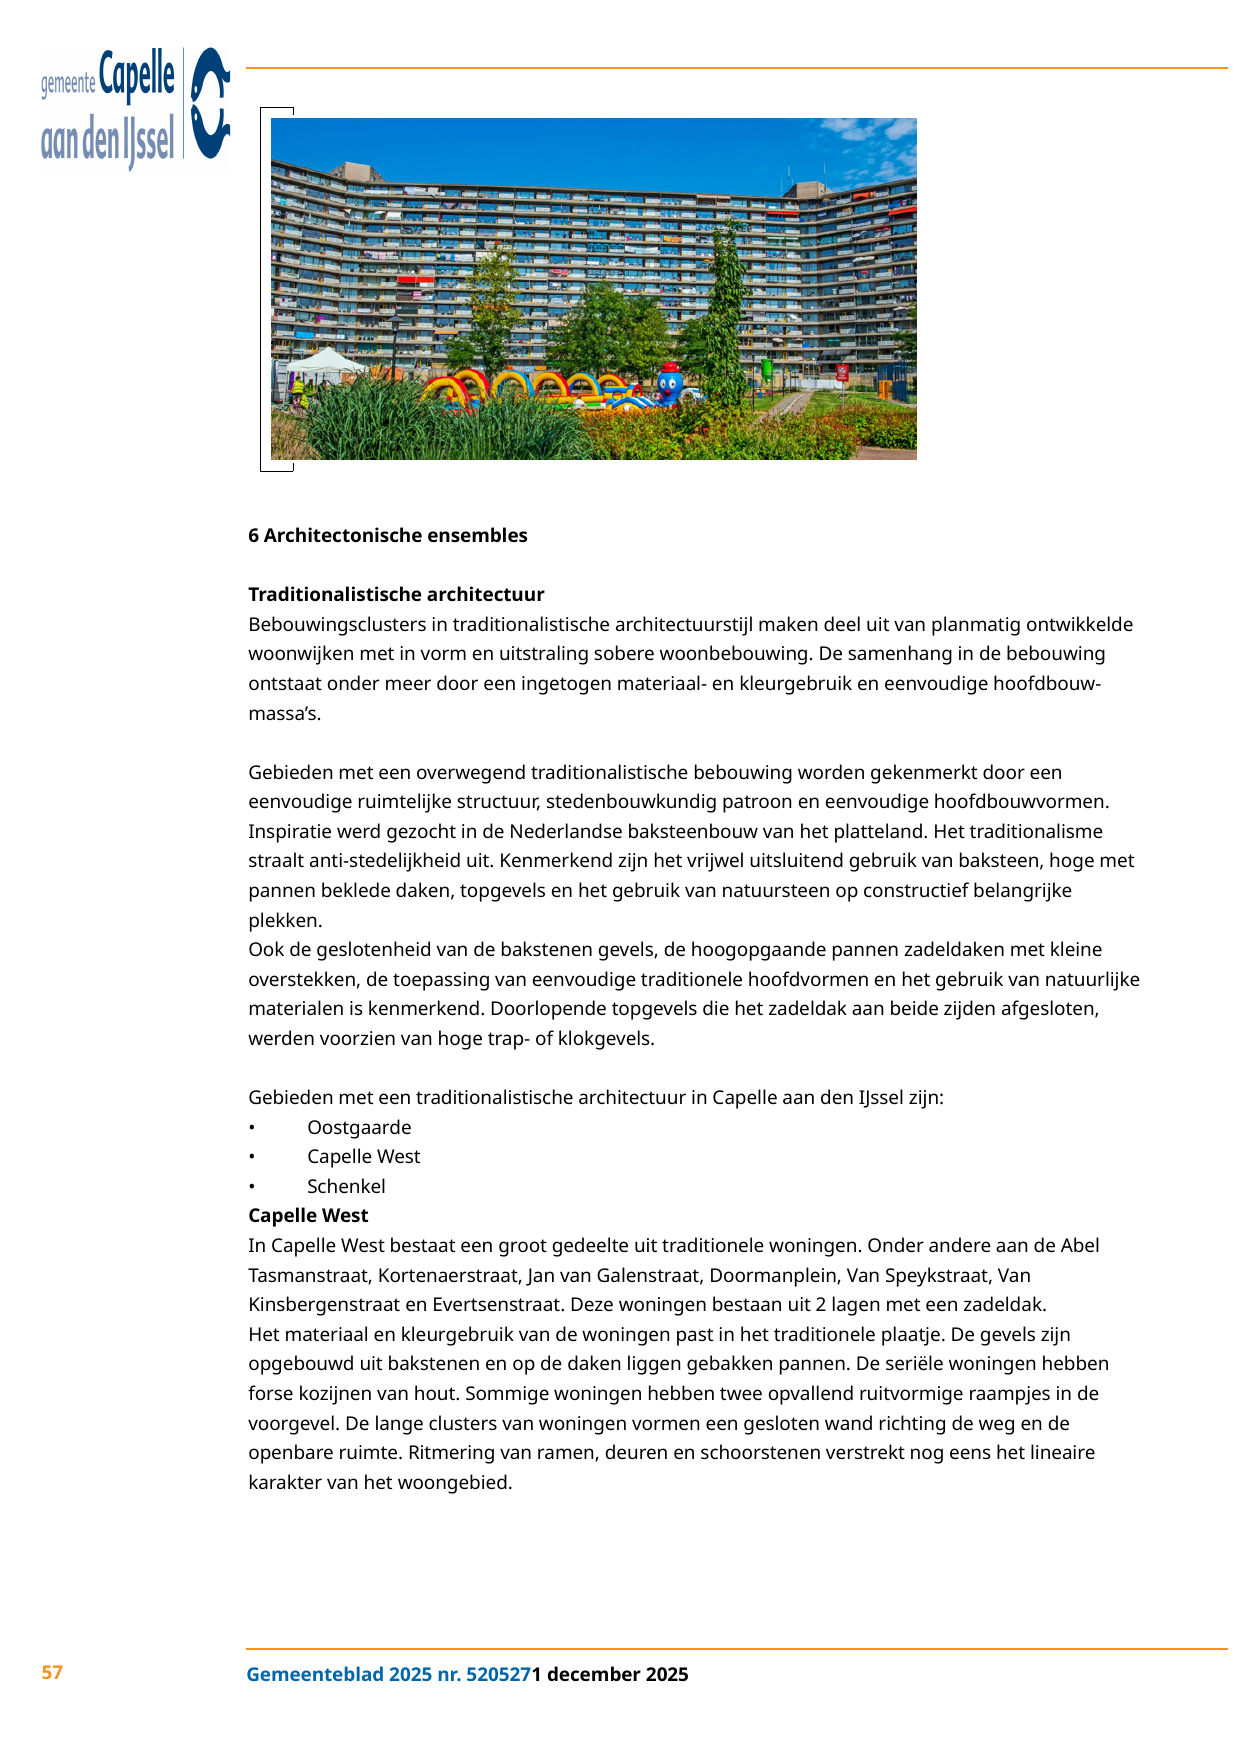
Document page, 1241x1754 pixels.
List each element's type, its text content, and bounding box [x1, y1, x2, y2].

text Ook de geslotenheid van de bakstenen gevels, de hoogopgaande pannen zadeldaken met kleine overstekken, de toepassing van eenvoudige traditionele hoofdvormen en het gebruik van natuurlijke materialen is kenmerkend. Doorlopende topgevels die het zadeldak aan beide zijden afgesloten, werden voorzien van hoge trap- of klokgevels. [248, 936, 1152, 1051]
text Bebouwingsclusters in traditionalistische architectuurstijl maken deel uit van planmatig ontwikkelde woonwijken met in vorm en uitstraling sobere woonbebouwing. De samenhang in de bebouwing ontstaat onder meer door een ingetogen materiaal- en kleurgebruik en eenvoudige hoofdbouw-massa’s. [248, 611, 1152, 725]
text Traditionalistische architectuur [248, 581, 1152, 607]
text In Capelle West bestaat een groot gedeelte uit traditionele woningen. Onder andere aan de Abel Tasmanstraat, Kortenaerstraat, Jan van Galenstraat, Doormanplein, Van Speykstraat, Van Kinsbergenstraat en Evertsenstraat. Deze woningen bestaan uit 2 lagen met een zadeldak. [248, 1232, 1152, 1317]
list Schenkel [248, 1173, 1152, 1199]
picture [268, 115, 919, 463]
text Capelle West [248, 1203, 1152, 1228]
text Het materiaal en kleurgebruik van de woningen past in het traditionele plaatje. De gevels zijn opgebouwd uit bakstenen en op de daken liggen gebakken pannen. De seriële woningen hebben forse kozijnen van hout. Sommige woningen hebben twee opvallend ruitvormige raampjes in de voorgevel. De lange clusters van woningen vormen een gesloten wand richting de weg en de openbare ruimte. Ritmering van ramen, deuren en schoorstenen verstrekt nog eens het lineaire karakter van het woongebied. [248, 1321, 1152, 1494]
list Capelle West [248, 1143, 1152, 1169]
text Gebieden met een traditionalistische architectuur in Capelle aan den IJssel zijn: [248, 1084, 1152, 1110]
text 6 Architectonische ensembles [248, 522, 1152, 548]
text Gebieden met een overwegend traditionalistische bebouwing worden gekenmerkt door een eenvoudige ruimtelijke structuur, stedenbouwkundig patroon en eenvoudige hoofdbouwvormen. Inspiratie werd gezocht in de Nederlandse baksteenbouw van het platteland. Het traditionalisme straalt anti-stedelijkheid uit. Kenmerkend zijn het vrijwel uitsluitend gebruik van baksteen, hoge met pannen beklede daken, topgevels en het gebruik van natuursteen op constructief belangrijke plekken. [248, 759, 1152, 932]
picture [41, 47, 231, 172]
list Oostgaarde [248, 1114, 1152, 1139]
